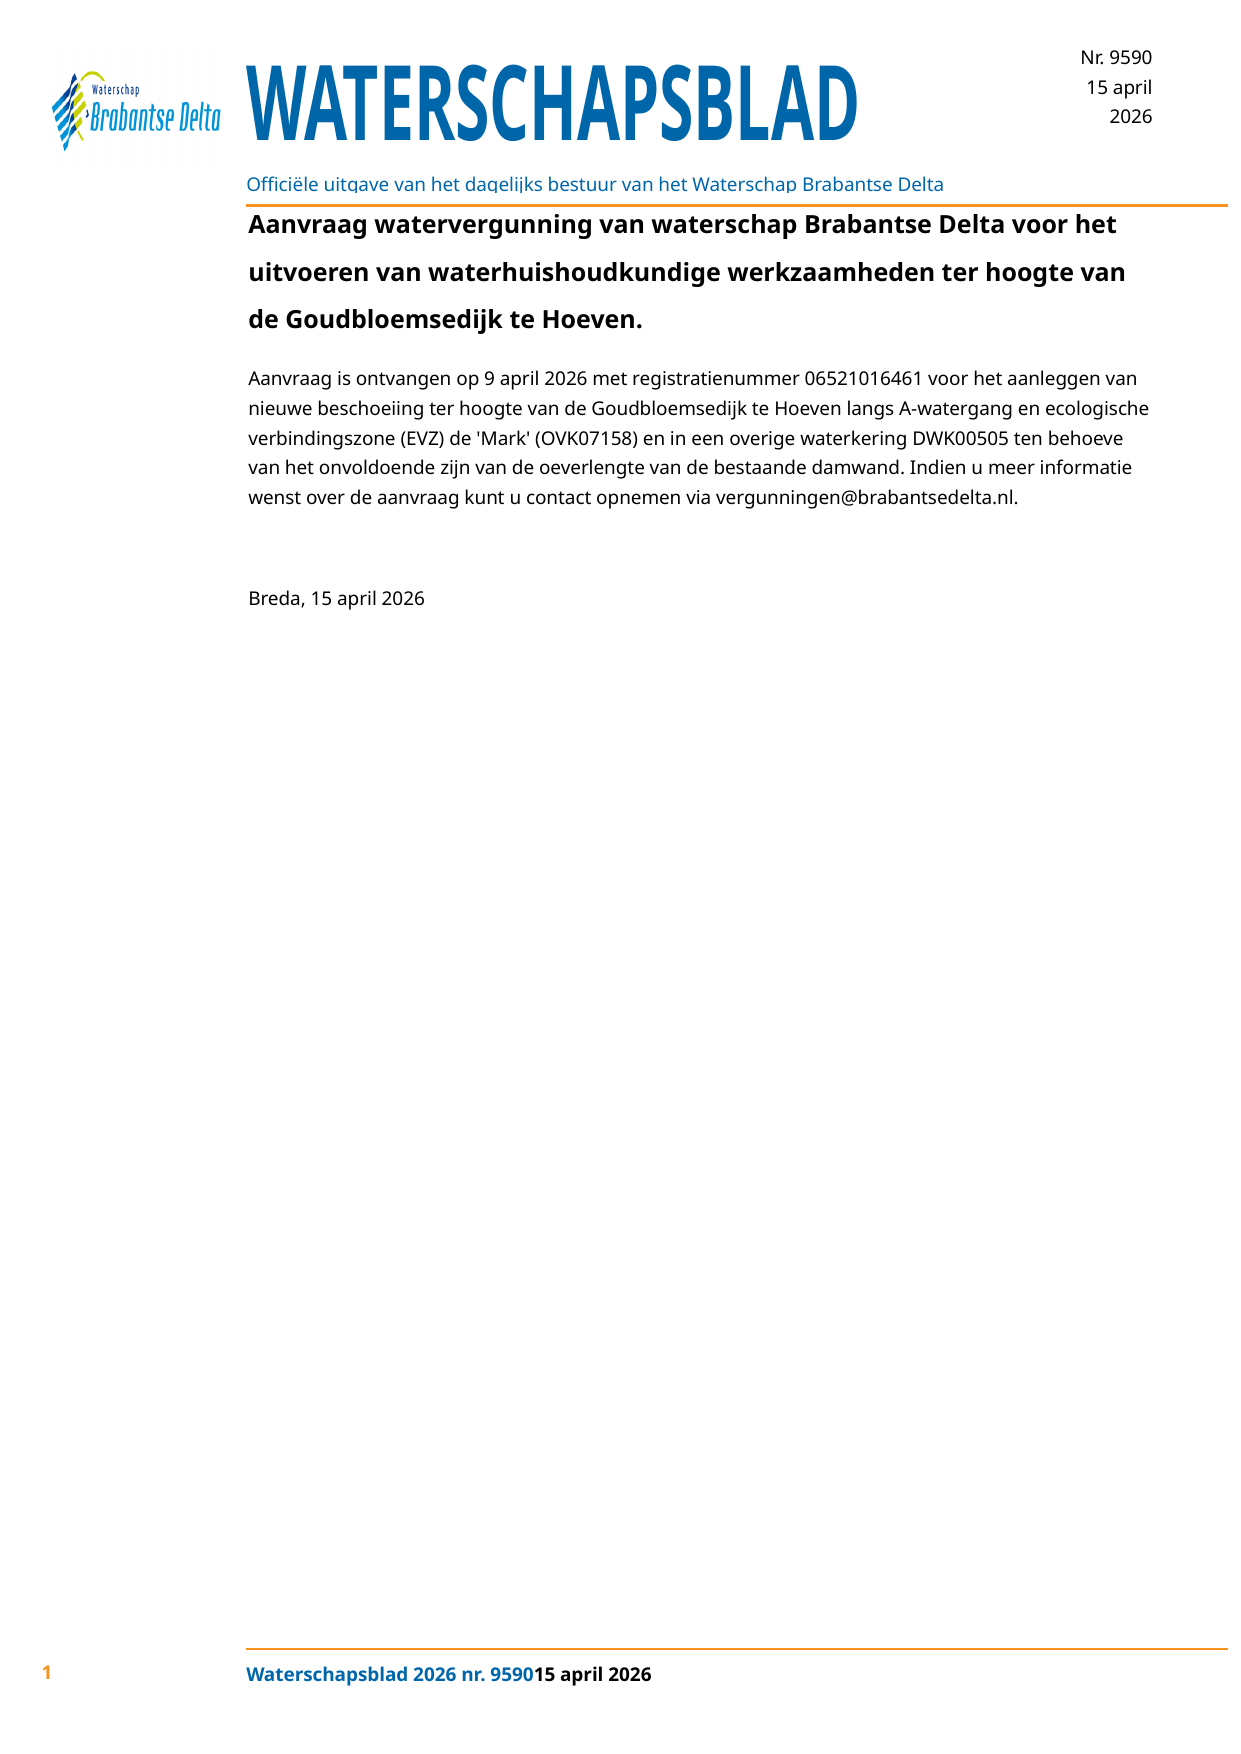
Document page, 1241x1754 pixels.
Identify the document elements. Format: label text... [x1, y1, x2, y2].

text Aanvraag is ontvangen op 9 april 2026 met registratienummer 06521016461 voor het aanleggen van nieuwe beschoeiing ter hoogte van de Goudbloemsedijk te Hoeven langs A-watergang en ecologische verbindingszone (EVZ) de 'Mark' (OVK07158) en in een overige waterkering DWK00505 ten behoeve van het onvoldoende zijn van de oeverlengte van de bestaande damwand. Indien u meer informatie wenst over de aanvraag kunt u contact opnemen via vergunningen@brabantsedelta.nl. [248, 366, 1152, 509]
text Aanvraag watervergunning van waterschap Brabantse Delta voor het uitvoeren van waterhuishoudkundige werkzaamheden ter hoogte van de Goudbloemsedijk te Hoeven. [248, 207, 1152, 336]
text Breda, 15 april 2026 [248, 585, 1152, 610]
picture [41, 47, 231, 172]
